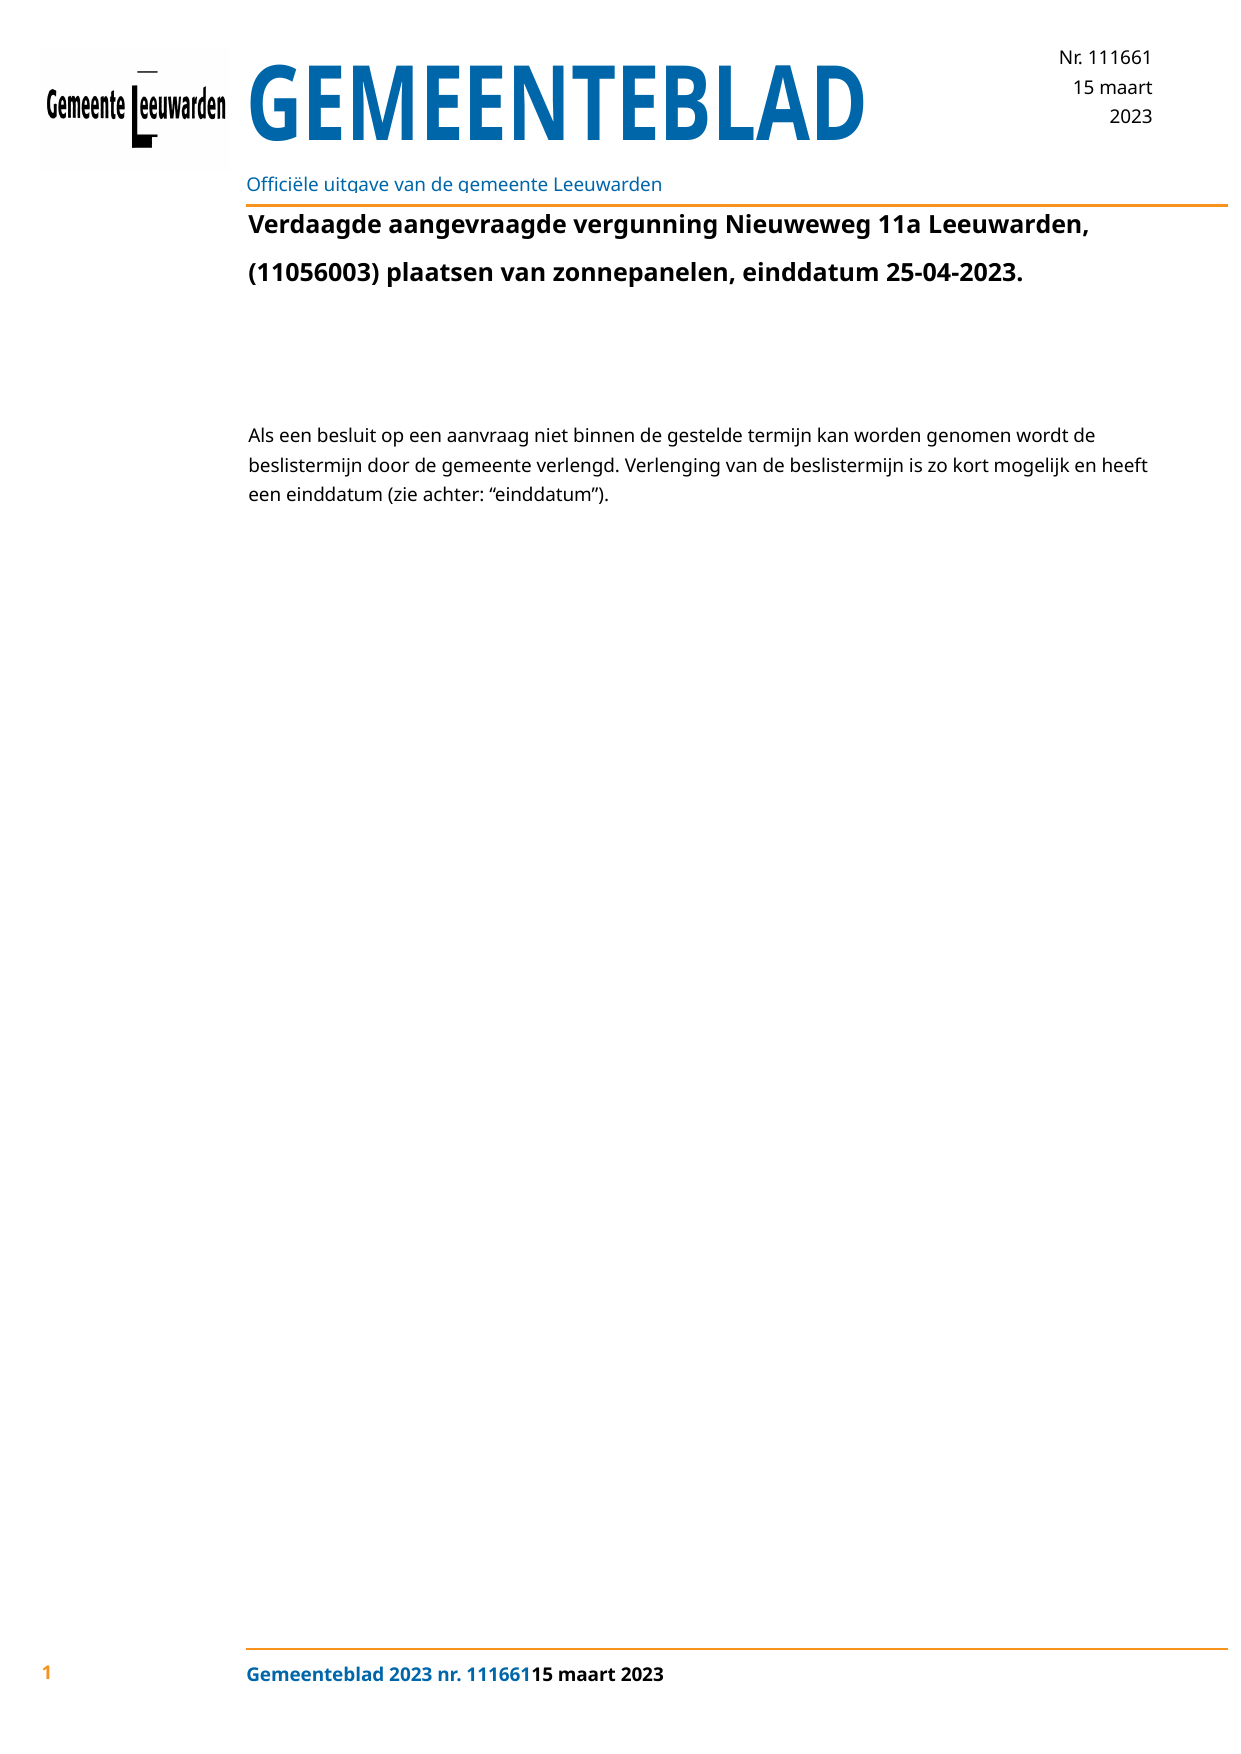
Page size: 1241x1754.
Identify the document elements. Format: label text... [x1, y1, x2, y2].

text Als een besluit op een aanvraag niet binnen de gestelde termijn kan worden genomen wordt de beslistermijn door de gemeente verlengd. Verlenging van de beslistermijn is zo kort mogelijk en heeft een einddatum (zie achter: “einddatum”). [248, 422, 1152, 507]
picture [41, 47, 231, 172]
text Verdaagde aangevraagde vergunning Nieuweweg 11a Leeuwarden, (11056003) plaatsen van zonnepanelen, einddatum 25-04-2023. [248, 207, 1152, 288]
